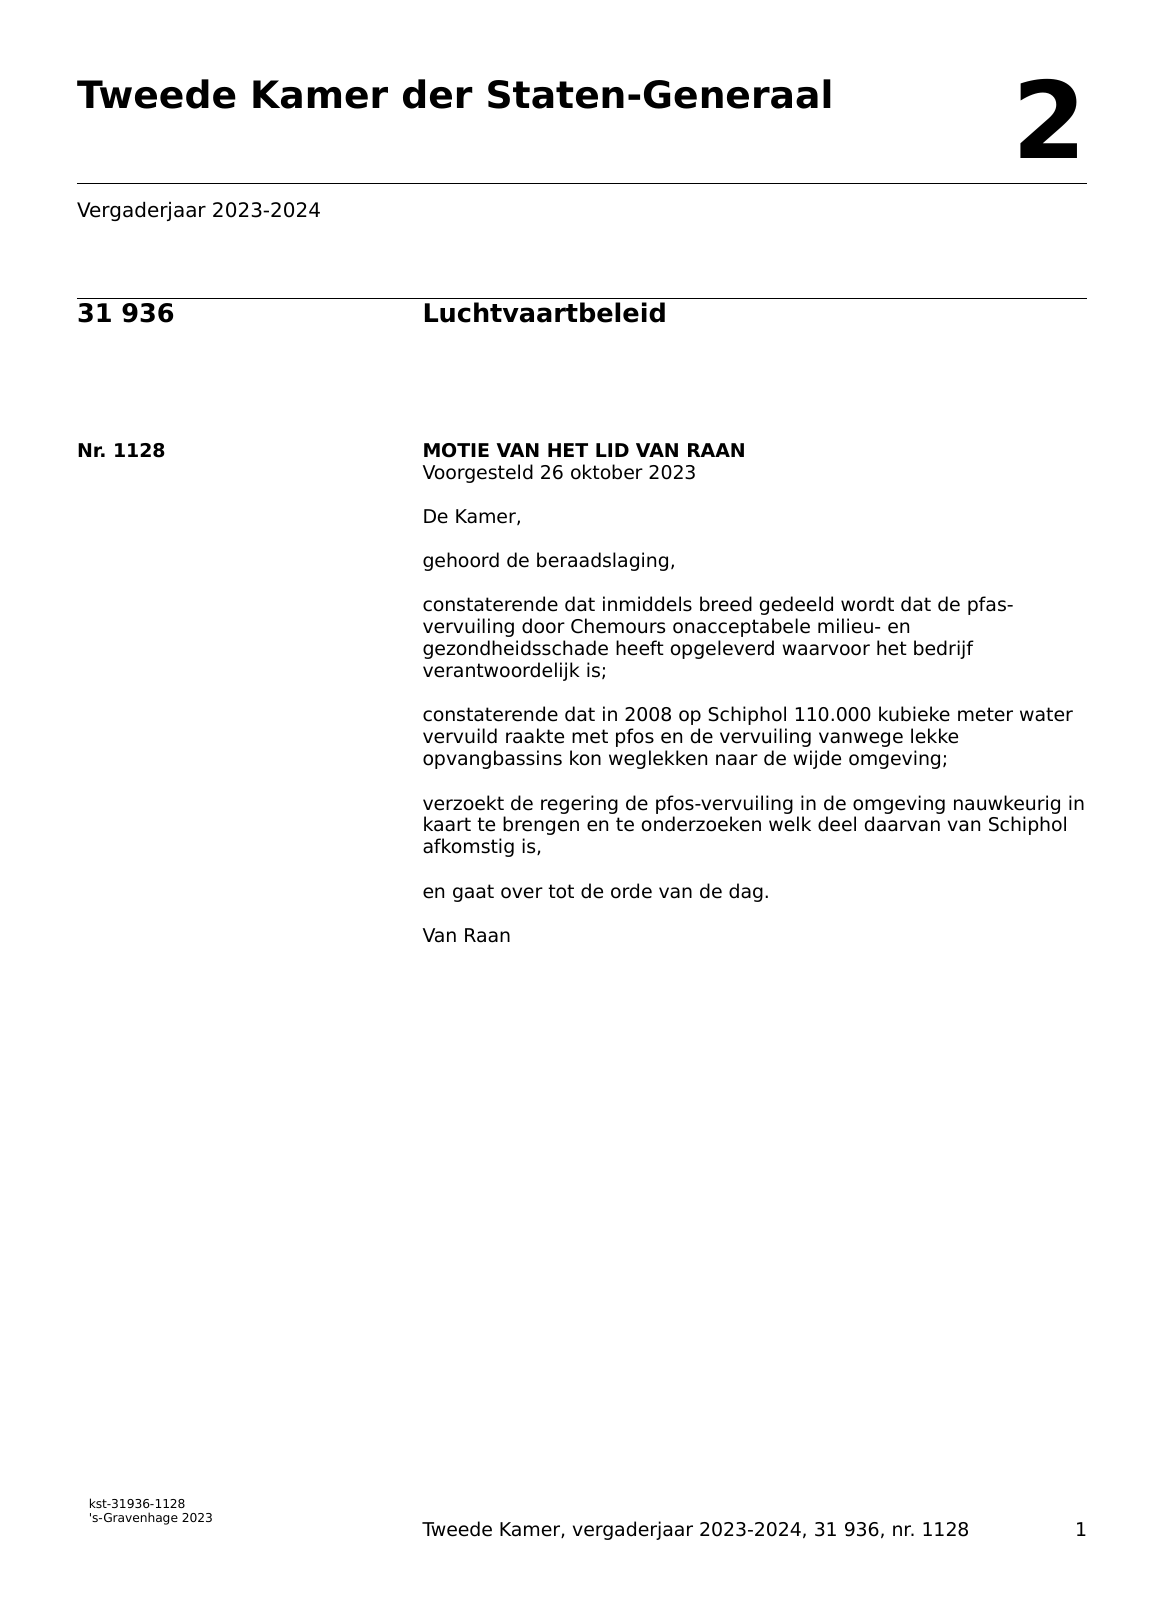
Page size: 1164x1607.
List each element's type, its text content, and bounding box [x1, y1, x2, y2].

table_header 2 [886, 59, 1087, 183]
text constaterende dat in 2008 op Schiphol 110.000 kubieke meter water vervuild raakte met pfos en de vervuiling vanwege lekke opvangbassins kon weglekken naar de wijde omgeving; [422, 704, 1087, 770]
text gehoord de beraadslaging, [422, 550, 1087, 572]
text kst-31936-1128 [88, 1497, 323, 1511]
text De Kamer, [422, 506, 1087, 528]
text Voorgesteld 26 oktober 2023 [422, 462, 1087, 484]
text Van Raan [422, 925, 1087, 947]
text constaterende dat inmiddels breed gedeeld wordt dat de pfas-vervuiling door Chemours onacceptabele milieu- en gezondheidsschade heeft opgeleverd waarvoor het bedrijf verantwoordelijk is; [422, 594, 1087, 682]
subtitle Nr. 1128 MOTIE VAN HET LID VAN RAAN [77, 440, 1087, 462]
text 's-Gravenhage 2023 [88, 1511, 323, 1525]
subtitle 31 936 Luchtvaartbeleid [77, 299, 1087, 329]
table_header Tweede Kamer der Staten-Generaal [77, 59, 886, 183]
table_cell Vergaderjaar 2023-2024 [77, 184, 1087, 298]
text en gaat over tot de orde van de dag. [422, 881, 1087, 902]
text verzoekt de regering de pfos-vervuiling in de omgeving nauwkeurig in kaart te brengen en te onderzoeken welk deel daarvan van Schiphol afkomstig is, [422, 792, 1087, 858]
